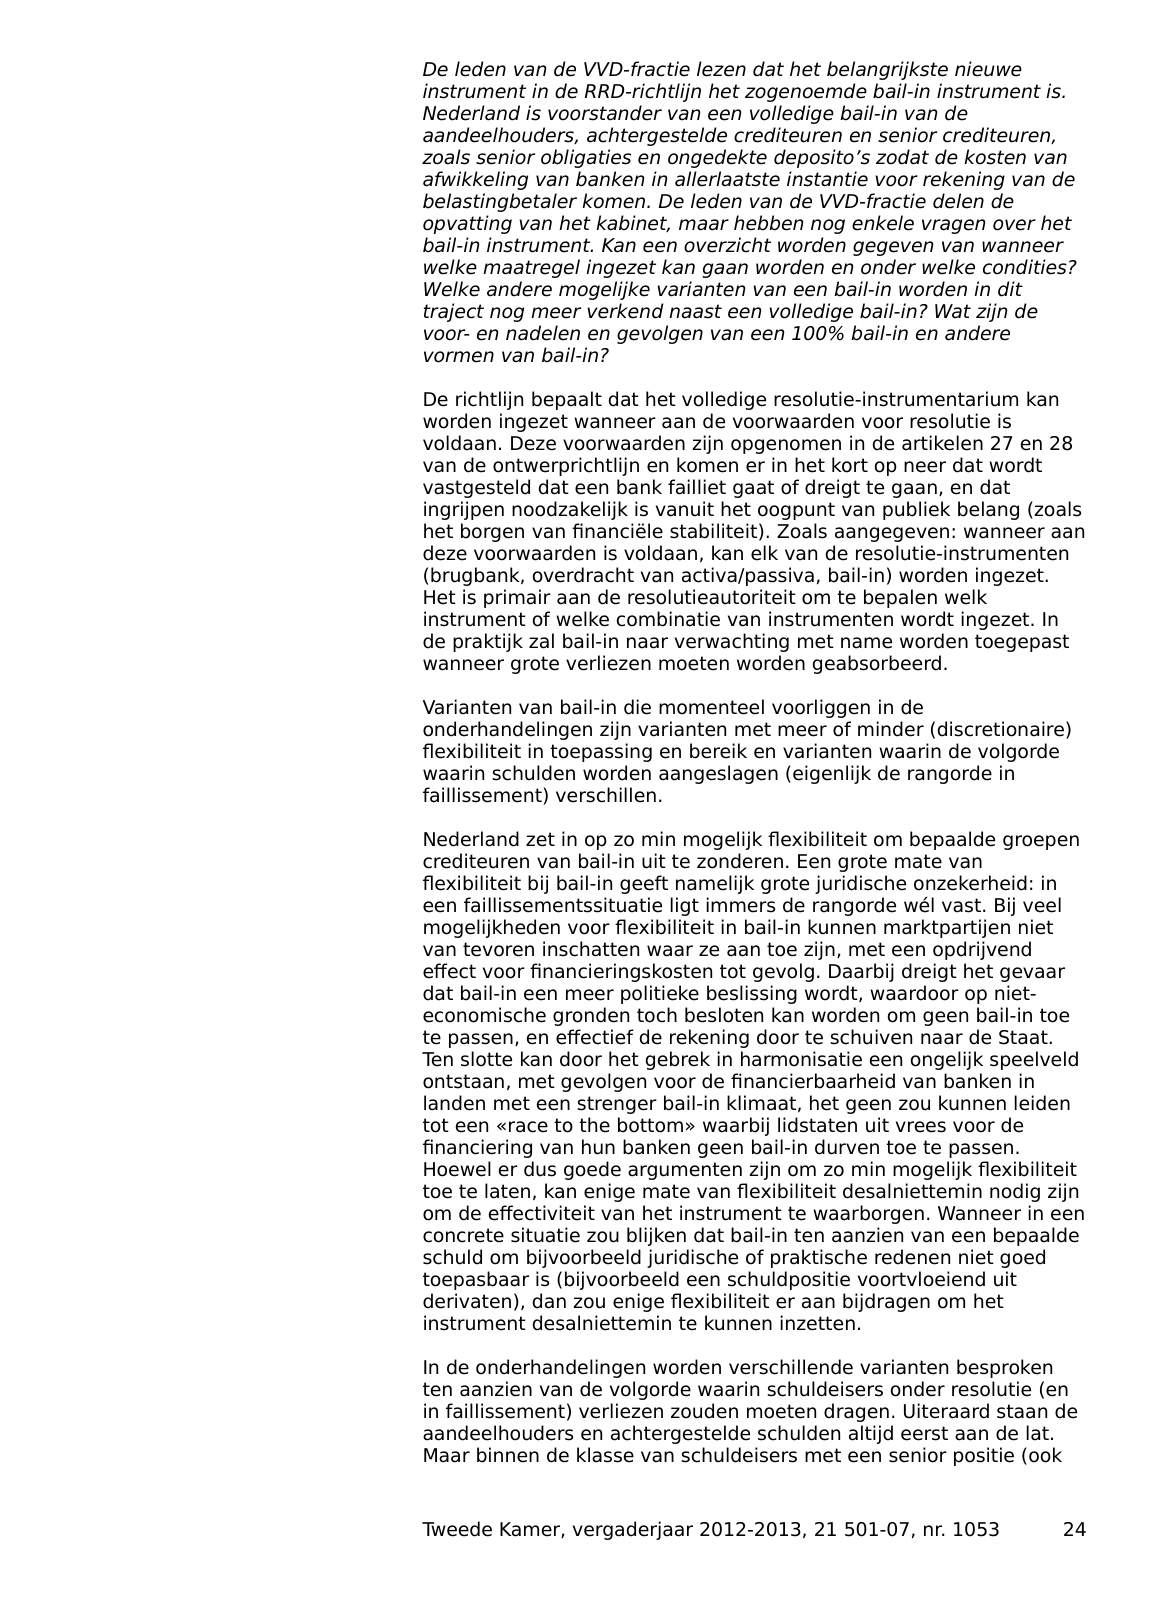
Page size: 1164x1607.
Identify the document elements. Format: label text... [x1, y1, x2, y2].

text Varianten van bail-in die momenteel voorliggen in de onderhandelingen zijn varianten met meer of minder (discretionaire) flexibiliteit in toepassing en bereik en varianten waarin de volgorde waarin schulden worden aangeslagen (eigenlijk de rangorde in faillissement) verschillen. [422, 697, 1087, 807]
text In de onderhandelingen worden verschillende varianten besproken ten aanzien van de volgorde waarin schuldeisers onder resolutie (en in faillissement) verliezen zouden moeten dragen. Uiteraard staan de aandeelhouders en achtergestelde schulden altijd eerst aan de lat. Maar binnen de klasse van schuldeisers met een senior positie (ook [422, 1357, 1087, 1467]
text De richtlijn bepaalt dat het volledige resolutie-instrumentarium kan worden ingezet wanneer aan de voorwaarden voor resolutie is voldaan. Deze voorwaarden zijn opgenomen in de artikelen 27 en 28 van de ontwerprichtlijn en komen er in het kort op neer dat wordt vastgesteld dat een bank failliet gaat of dreigt te gaan, en dat ingrijpen noodzakelijk is vanuit het oogpunt van publiek belang (zoals het borgen van financiële stabiliteit). Zoals aangegeven: wanneer aan deze voorwaarden is voldaan, kan elk van de resolutie-instrumenten (brugbank, overdracht van activa/passiva, bail-in) worden ingezet. Het is primair aan de resolutieautoriteit om te bepalen welk instrument of welke combinatie van instrumenten wordt ingezet. In de praktijk zal bail-in naar verwachting met name worden toegepast wanneer grote verliezen moeten worden geabsorbeerd. [422, 389, 1087, 675]
text Nederland zet in op zo min mogelijk flexibiliteit om bepaalde groepen crediteuren van bail-in uit te zonderen. Een grote mate van flexibiliteit bij bail-in geeft namelijk grote juridische onzekerheid: in een faillissementssituatie ligt immers de rangorde wél vast. Bij veel mogelijkheden voor flexibiliteit in bail-in kunnen marktpartijen niet van tevoren inschatten waar ze aan toe zijn, met een opdrijvend effect voor financieringskosten tot gevolg. Daarbij dreigt het gevaar dat bail-in een meer politieke beslissing wordt, waardoor op niet-economische gronden toch besloten kan worden om geen bail-in toe te passen, en effectief de rekening door te schuiven naar de Staat. Ten slotte kan door het gebrek in harmonisatie een ongelijk speelveld ontstaan, met gevolgen voor de financierbaarheid van banken in landen met een strenger bail-in klimaat, het geen zou kunnen leiden tot een «race to the bottom» waarbij lidstaten uit vrees voor de financiering van hun banken geen bail-in durven toe te passen. Hoewel er dus goede argumenten zijn om zo min mogelijk flexibiliteit toe te laten, kan enige mate van flexibiliteit desalniettemin nodig zijn om de effectiviteit van het instrument te waarborgen. Wanneer in een concrete situatie zou blijken dat bail-in ten aanzien van een bepaalde schuld om bijvoorbeeld juridische of praktische redenen niet goed toepasbaar is (bijvoorbeeld een schuldpositie voortvloeiend uit derivaten), dan zou enige flexibiliteit er aan bijdragen om het instrument desalniettemin te kunnen inzetten. [422, 829, 1087, 1334]
text De leden van de VVD-fractie lezen dat het belangrijkste nieuwe instrument in de RRD-richtlijn het zogenoemde bail-in instrument is. Nederland is voorstander van een volledige bail-in van de aandeelhouders, achtergestelde crediteuren en senior crediteuren, zoals senior obligaties en ongedekte deposito’s zodat de kosten van afwikkeling van banken in allerlaatste instantie voor rekening van de belastingbetaler komen. De leden van de VVD-fractie delen de opvatting van het kabinet, maar hebben nog enkele vragen over het bail-in instrument. Kan een overzicht worden gegeven van wanneer welke maatregel ingezet kan gaan worden en onder welke condities? Welke andere mogelijke varianten van een bail-in worden in dit traject nog meer verkend naast een volledige bail-in? Wat zijn de voor- en nadelen en gevolgen van een 100% bail-in en andere vormen van bail-in? [422, 59, 1087, 367]
